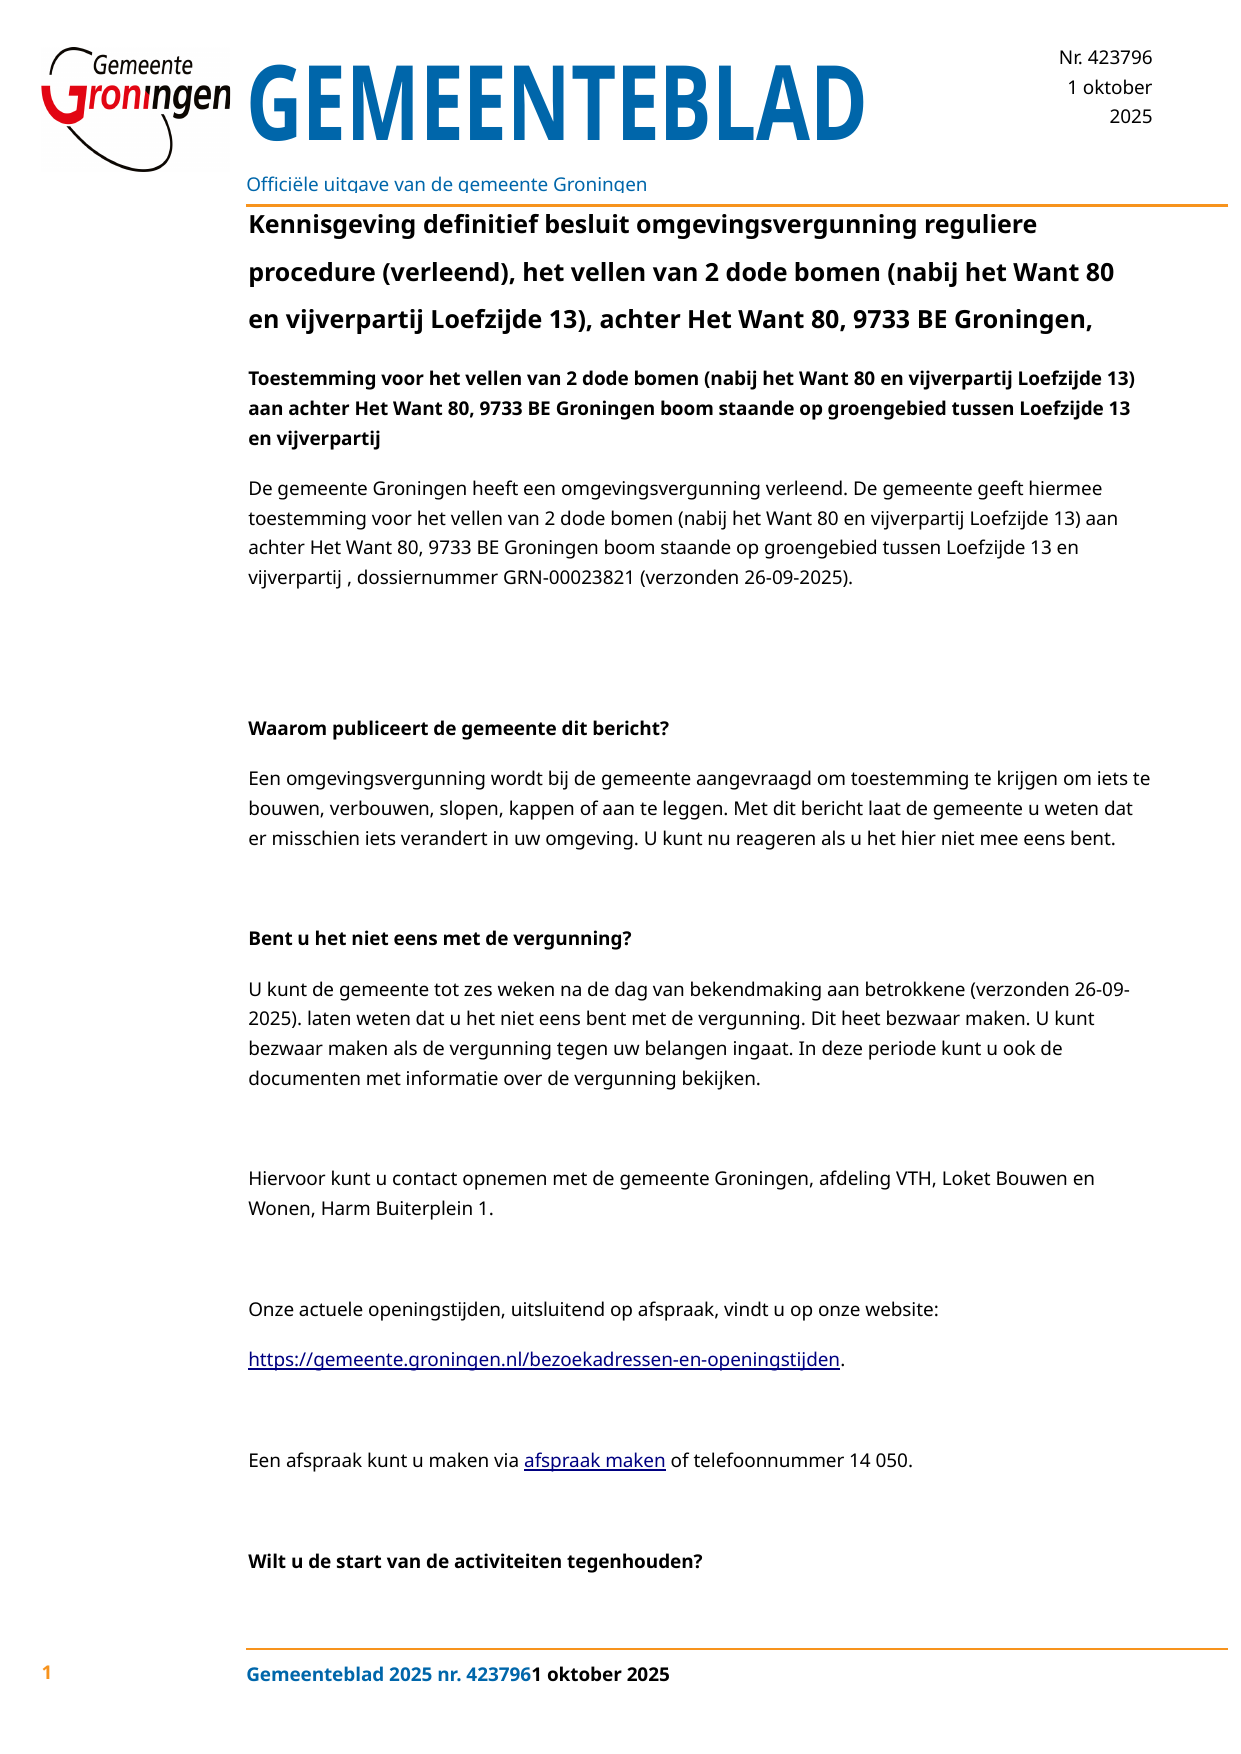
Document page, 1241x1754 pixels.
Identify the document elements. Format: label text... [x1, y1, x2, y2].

text Een afspraak kunt u maken via afspraak maken of telefoonnummer 14 050. [248, 1447, 1152, 1473]
picture [41, 47, 231, 172]
text U kunt de gemeente tot zes weken na de dag van bekendmaking aan betrokkene (verzonden 26-09-2025). laten weten dat u het niet eens bent met de vergunning. Dit heet bezwaar maken. U kunt bezwaar maken als de vergunning tegen uw belangen ingaat. In deze periode kunt u ook de documenten met informatie over de vergunning bekijken. [248, 976, 1152, 1090]
text Toestemming voor het vellen van 2 dode bomen (nabij het Want 80 en vijverpartij Loefzijde 13) aan achter Het Want 80, 9733 BE Groningen boom staande op groengebied tussen Loefzijde 13 en vijverpartij [248, 366, 1152, 450]
text Onze actuele openingstijden, uitsluitend op afspraak, vindt u op onze website: [248, 1296, 1152, 1322]
text Bent u het niet eens met de vergunning? [248, 926, 1152, 951]
text De gemeente Groningen heeft een omgevingsvergunning verleend. De gemeente geeft hiermee toestemming voor het vellen van 2 dode bomen (nabij het Want 80 en vijverpartij Loefzijde 13) aan achter Het Want 80, 9733 BE Groningen boom staande op groengebied tussen Loefzijde 13 en vijverpartij , dossiernummer GRN-00023821 (verzonden 26-09-2025). [248, 475, 1152, 589]
text Waarom publiceert de gemeente dit bericht? [248, 715, 1152, 741]
text Kennisgeving definitief besluit omgevingsvergunning reguliere procedure (verleend), het vellen van 2 dode bomen (nabij het Want 80 en vijverpartij Loefzijde 13), achter Het Want 80, 9733 BE Groningen, [248, 207, 1152, 336]
text Hiervoor kunt u contact opnemen met de gemeente Groningen, afdeling VTH, Loket Bouwen en Wonen, Harm Buiterplein 1. [248, 1166, 1152, 1221]
text https://gemeente.groningen.nl/bezoekadressen-en-openingstijden. [248, 1346, 1152, 1372]
text Een omgevingsvergunning wordt bij de gemeente aangevraagd om toestemming te krijgen om iets te bouwen, verbouwen, slopen, kappen of aan te leggen. Met dit bericht laat de gemeente u weten dat er misschien iets verandert in uw omgeving. U kunt nu reageren als u het hier niet mee eens bent. [248, 766, 1152, 850]
text Wilt u de start van de activiteiten tegenhouden? [248, 1548, 1152, 1574]
